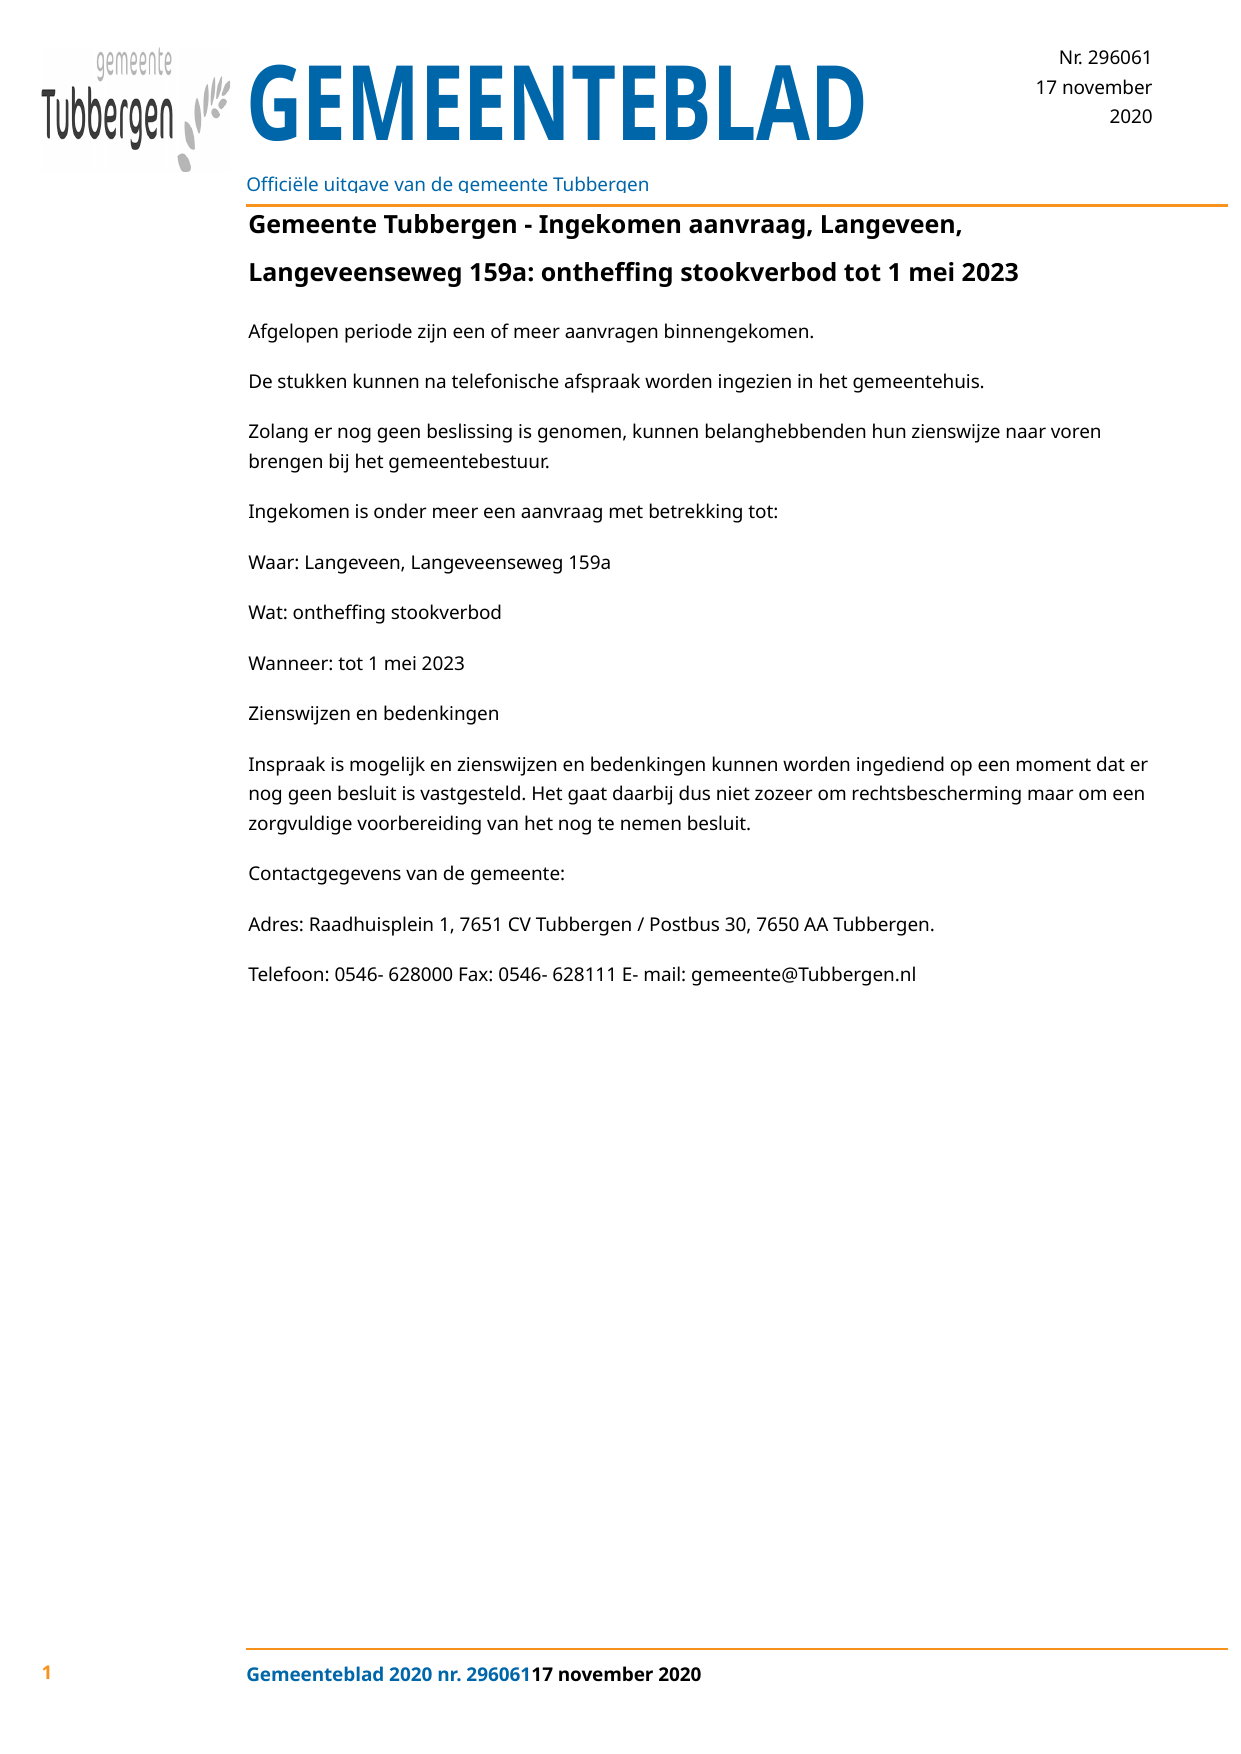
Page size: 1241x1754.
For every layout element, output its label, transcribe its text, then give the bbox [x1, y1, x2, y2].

text Zolang er nog geen beslissing is genomen, kunnen belanghebbenden hun zienswijze naar voren brengen bij het gemeentebestuur. [248, 419, 1152, 474]
picture [41, 47, 231, 172]
text Contactgegevens van de gemeente: [248, 860, 1152, 886]
text Ingekomen is onder meer een aanvraag met betrekking tot: [248, 499, 1152, 524]
text Gemeente Tubbergen - Ingekomen aanvraag, Langeveen, Langeveenseweg 159a: ontheffing stookverbod tot 1 mei 2023 [248, 207, 1152, 288]
text Waar: Langeveen, Langeveenseweg 159a [248, 549, 1152, 575]
text Zienswijzen en bedenkingen [248, 700, 1152, 726]
text Afgelopen periode zijn een of meer aanvragen binnengekomen. [248, 318, 1152, 344]
text De stukken kunnen na telefonische afspraak worden ingezien in het gemeentehuis. [248, 368, 1152, 394]
text Adres: Raadhuisplein 1, 7651 CV Tubbergen / Postbus 30, 7650 AA Tubbergen. [248, 911, 1152, 937]
text Telefoon: 0546- 628000 Fax: 0546- 628111 E- mail: gemeente@Tubbergen.nl [248, 961, 1152, 987]
text Wat: ontheffing stookverbod [248, 599, 1152, 625]
text Inspraak is mogelijk en zienswijzen en bedenkingen kunnen worden ingediend op een moment dat er nog geen besluit is vastgesteld. Het gaat daarbij dus niet zozeer om rechtsbescherming maar om een zorgvuldige voorbereiding van het nog te nemen besluit. [248, 751, 1152, 836]
text Wanneer: tot 1 mei 2023 [248, 650, 1152, 676]
